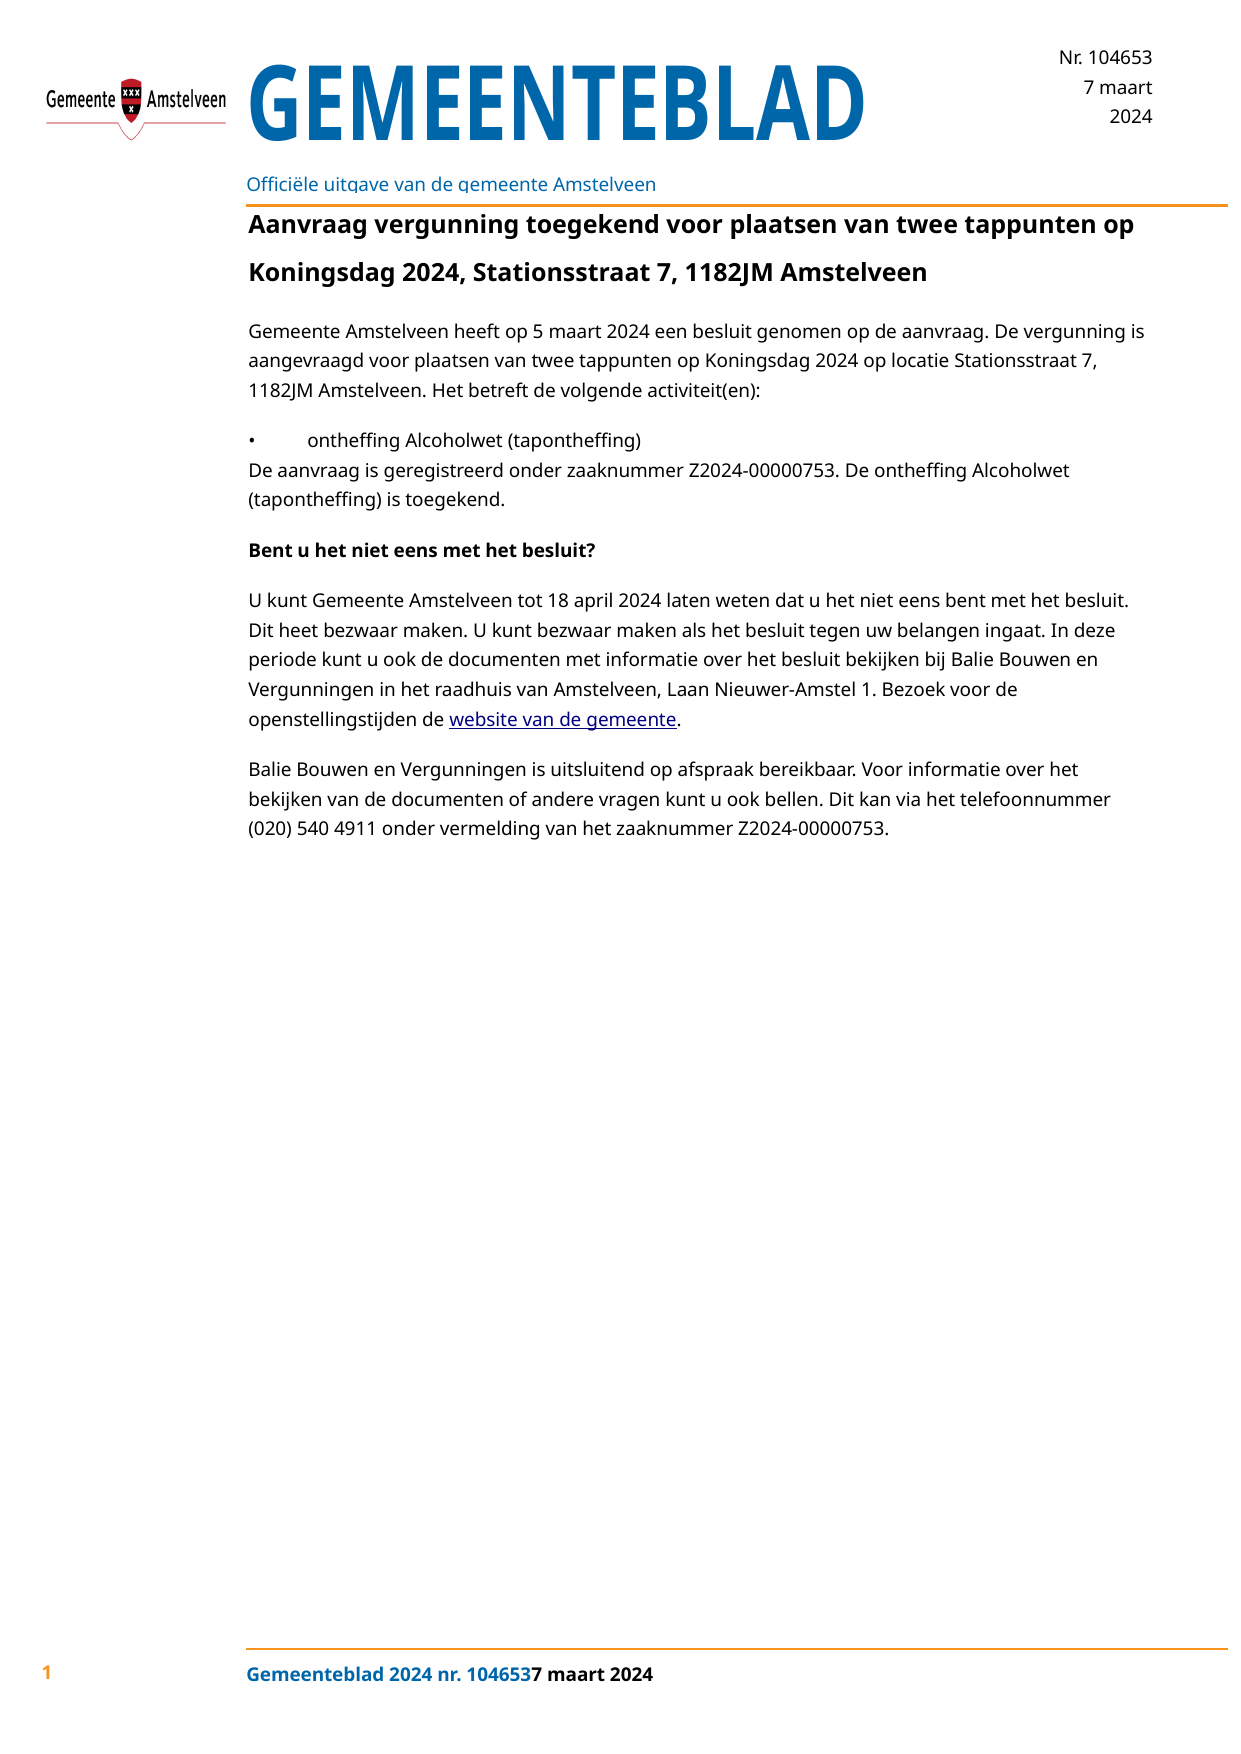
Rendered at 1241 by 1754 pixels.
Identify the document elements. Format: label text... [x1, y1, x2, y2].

text Bent u het niet eens met het besluit? [248, 537, 1152, 563]
text Aanvraag vergunning toegekend voor plaatsen van twee tappunten op Koningsdag 2024, Stationsstraat 7, 1182JM Amstelveen [248, 207, 1152, 288]
text Balie Bouwen en Vergunningen is uitsluitend op afspraak bereikbaar. Voor informatie over het bekijken van de documenten of andere vragen kunt u ook bellen. Dit kan via het telefoonnummer (020) 540 4911 onder vermelding van het zaaknummer Z2024-00000753. [248, 756, 1152, 841]
text Gemeente Amstelveen heeft op 5 maart 2024 een besluit genomen op de aanvraag. De vergunning is aangevraagd voor plaatsen van twee tappunten op Koningsdag 2024 op locatie Stationsstraat 7, 1182JM Amstelveen. Het betreft de volgende activiteit(en): [248, 318, 1152, 403]
list ontheffing Alcoholwet (tapontheffing) [248, 427, 1152, 453]
picture [41, 47, 231, 172]
text De aanvraag is geregistreerd onder zaaknummer Z2024-00000753. De ontheffing Alcoholwet (tapontheffing) is toegekend. [248, 457, 1152, 512]
text U kunt Gemeente Amstelveen tot 18 april 2024 laten weten dat u het niet eens bent met het besluit. Dit heet bezwaar maken. U kunt bezwaar maken als het besluit tegen uw belangen ingaat. In deze periode kunt u ook de documenten met informatie over het besluit bekijken bij Balie Bouwen en Vergunningen in het raadhuis van Amstelveen, Laan Nieuwer-Amstel 1. Bezoek voor de openstellingstijden de website van de gemeente. [248, 587, 1152, 732]
